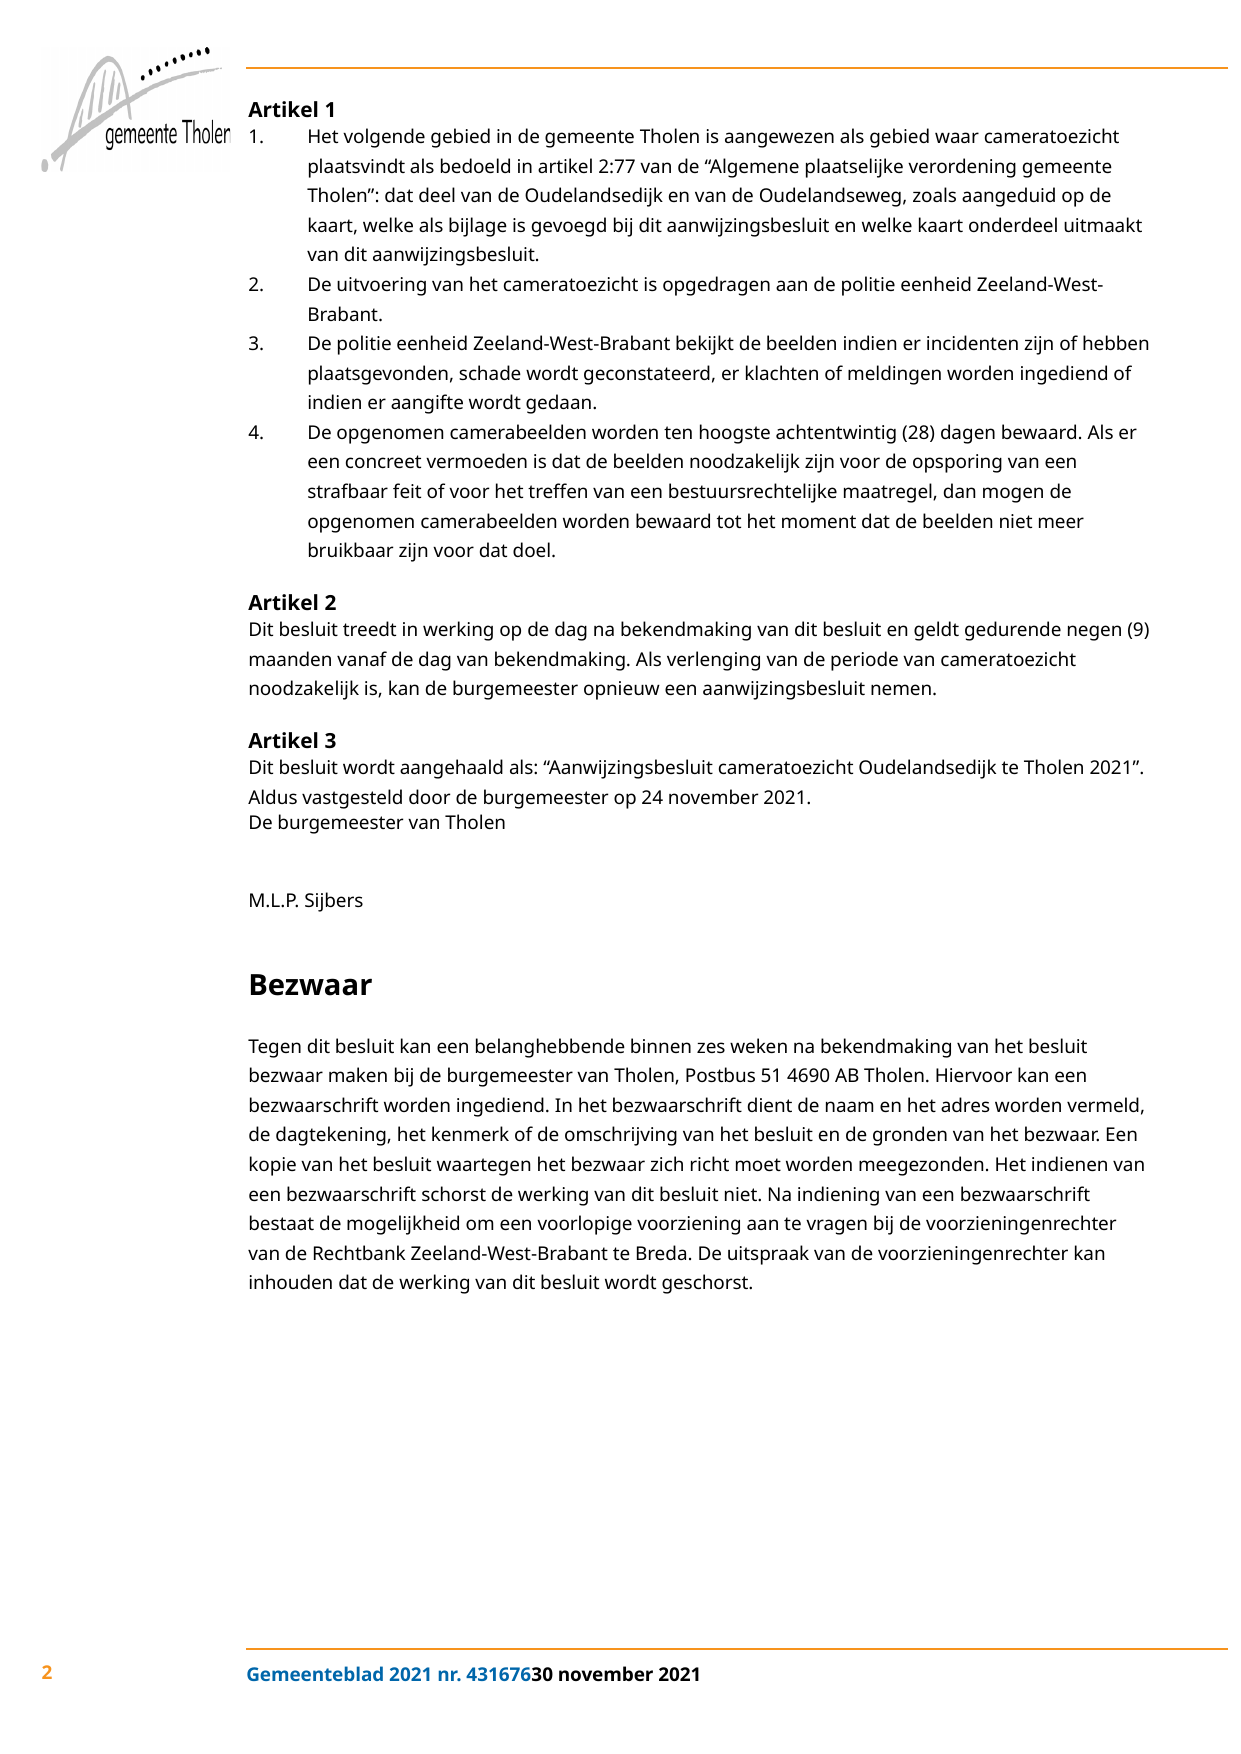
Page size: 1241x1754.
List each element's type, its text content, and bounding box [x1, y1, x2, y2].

text Dit besluit treedt in werking op de dag na bekendmaking van dit besluit en geldt gedurende negen (9) maanden vanaf de dag van bekendmaking. Als verlenging van de periode van cameratoezicht noodzakelijk is, kan de burgemeester opnieuw een aanwijzingsbesluit nemen. [248, 616, 1152, 701]
list De uitvoering van het cameratoezicht is opgedragen aan de politie eenheid Zeeland-West-Brabant. [248, 271, 1152, 326]
list De opgenomen camerabeelden worden ten hoogste achtentwintig (28) dagen bewaard. Als er een concreet vermoeden is dat de beelden noodzakelijk zijn voor de opsporing van een strafbaar feit of voor het treffen van een bestuursrechtelijke maatregel, dan mogen de opgenomen camerabeelden worden bewaard tot het moment dat de beelden niet meer bruikbaar zijn voor dat doel. [248, 419, 1152, 563]
text De burgemeester van Tholen [248, 809, 1152, 835]
text Aldus vastgesteld door de burgemeester op 24 november 2021. [248, 784, 1152, 809]
text Bezwaar [248, 964, 1152, 1004]
list Het volgende gebied in de gemeente Tholen is aangewezen als gebied waar cameratoezicht plaatsvindt als bedoeld in artikel 2:77 van de “Algemene plaatselijke verordening gemeente Tholen”: dat deel van de Oudelandsedijk en van de Oudelandseweg, zoals aangeduid op de kaart, welke als bijlage is gevoegd bij dit aanwijzingsbesluit en welke kaart onderdeel uitmaakt van dit aanwijzingsbesluit. [248, 123, 1152, 267]
text Artikel 2 [248, 588, 1152, 616]
text Dit besluit wordt aangehaald als: “Aanwijzingsbesluit cameratoezicht Oudelandsedijk te Tholen 2021”. [248, 754, 1152, 780]
list De politie eenheid Zeeland-West-Brabant bekijkt de beelden indien er incidenten zijn of hebben plaatsgevonden, schade wordt geconstateerd, er klachten of meldingen worden ingediend of indien er aangifte wordt gedaan. [248, 330, 1152, 415]
text Artikel 3 [248, 726, 1152, 754]
text M.L.P. Sijbers [248, 887, 1152, 912]
text Artikel 1 [248, 95, 1152, 123]
text Tegen dit besluit kan een belanghebbende binnen zes weken na bekendmaking van het besluit bezwaar maken bij de burgemeester van Tholen, Postbus 51 4690 AB Tholen. Hiervoor kan een bezwaarschrift worden ingediend. In het bezwaarschrift dient de naam en het adres worden vermeld, de dagtekening, het kenmerk of de omschrijving van het besluit en de gronden van het bezwaar. Een kopie van het besluit waartegen het bezwaar zich richt moet worden meegezonden. Het indienen van een bezwaarschrift schorst de werking van dit besluit niet. Na indiening van een bezwaarschrift bestaat de mogelijkheid om een voorlopige voorziening aan te vragen bij de voorzieningenrechter van de Rechtbank Zeeland-West-Brabant te Breda. De uitspraak van de voorzieningenrechter kan inhouden dat de werking van dit besluit wordt geschorst. [248, 1033, 1152, 1295]
picture [41, 47, 231, 172]
